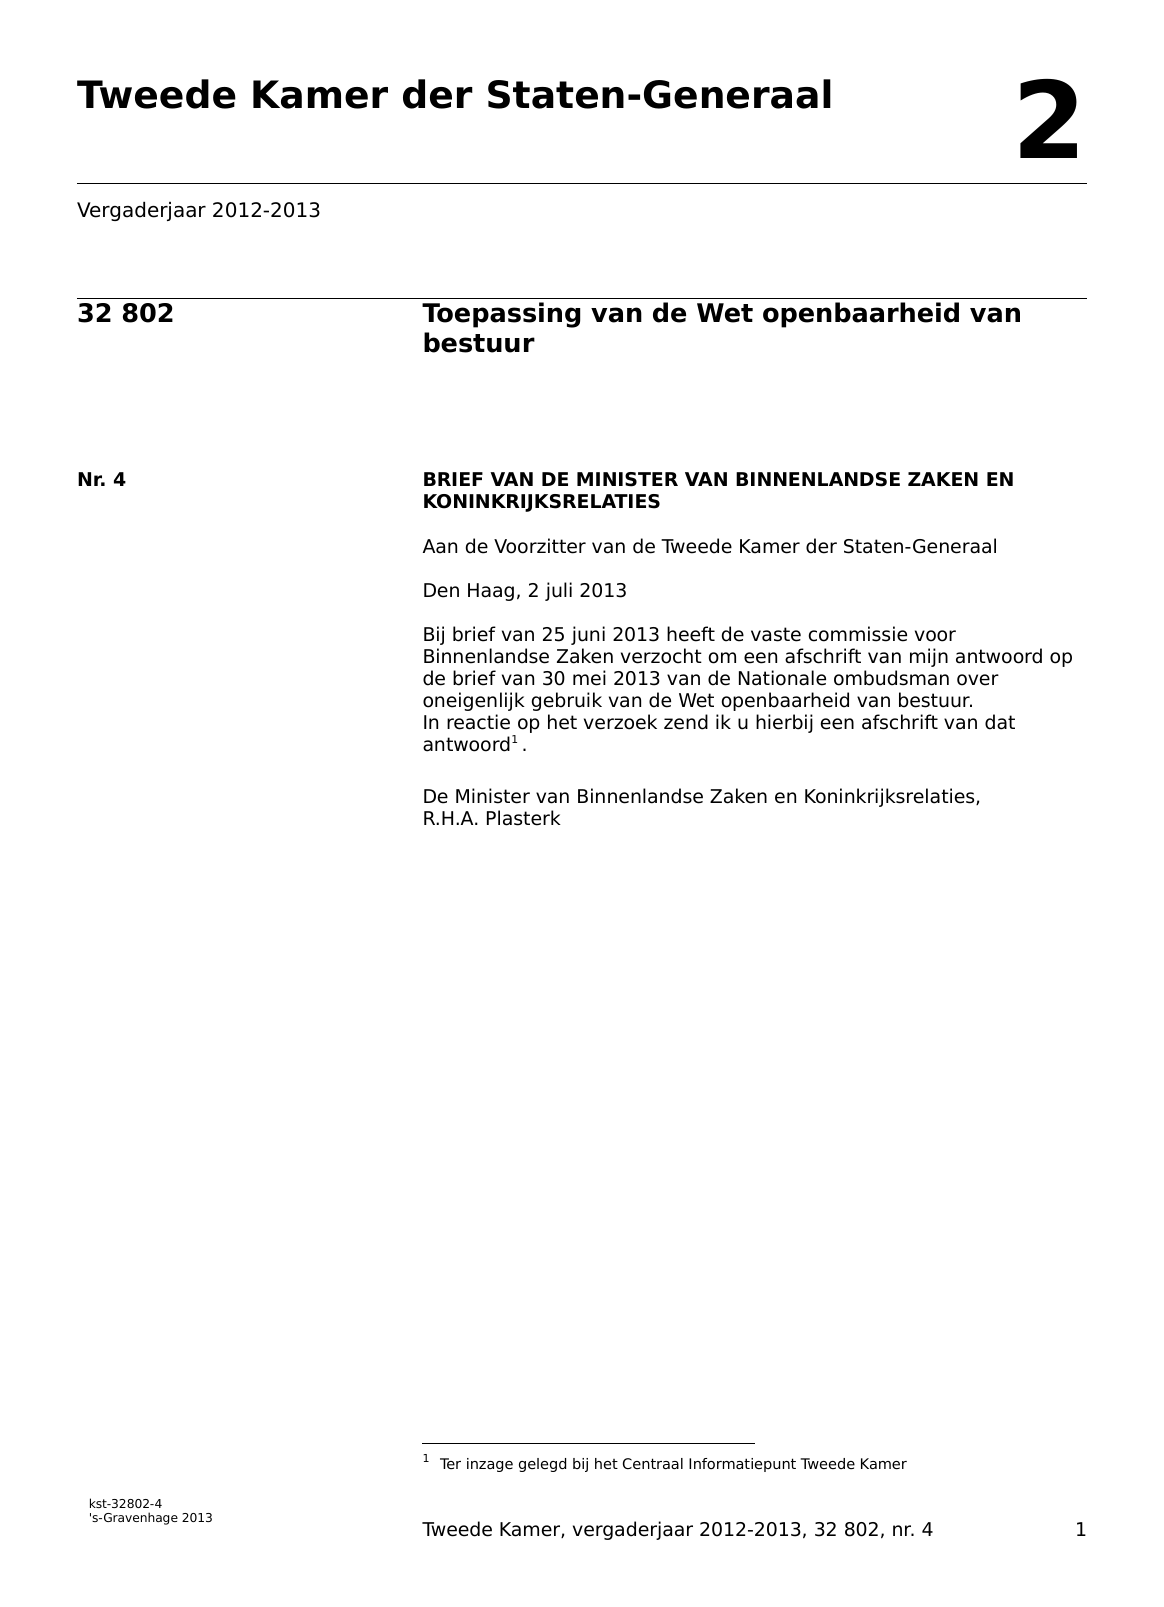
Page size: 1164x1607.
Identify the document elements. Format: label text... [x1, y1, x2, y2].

text kst-32802-4 [88, 1497, 323, 1511]
text Ter inzage gelegd bij het Centraal Informatiepunt Tweede Kamer [422, 1452, 1087, 1474]
table_header 2 [886, 59, 1087, 183]
text In reactie op het verzoek zend ik u hierbij een afschrift van dat antwoord. [422, 712, 1087, 756]
subtitle Nr. 4 BRIEF VAN DE MINISTER VAN BINNENLANDSE ZAKEN EN KONINKRIJKSRELATIES [77, 469, 1087, 513]
text Bij brief van 25 juni 2013 heeft de vaste commissie voor Binnenlandse Zaken verzocht om een afschrift van mijn antwoord op de brief van 30 mei 2013 van de Nationale ombudsman over oneigenlijk gebruik van de Wet openbaarheid van bestuur. [422, 624, 1087, 712]
table_cell Vergaderjaar 2012-2013 [77, 184, 1087, 298]
text Aan de Voorzitter van de Tweede Kamer der Staten-Generaal [422, 536, 1087, 557]
table_header Tweede Kamer der Staten-Generaal [77, 59, 886, 183]
subtitle 32 802 Toepassing van de Wet openbaarheid van bestuur [77, 299, 1087, 358]
text Den Haag, 2 juli 2013 [422, 580, 1087, 602]
text 's-Gravenhage 2013 [88, 1511, 323, 1525]
text De Minister van Binnenlandse Zaken en Koninkrijksrelaties, R.H.A. Plasterk [422, 786, 1087, 830]
